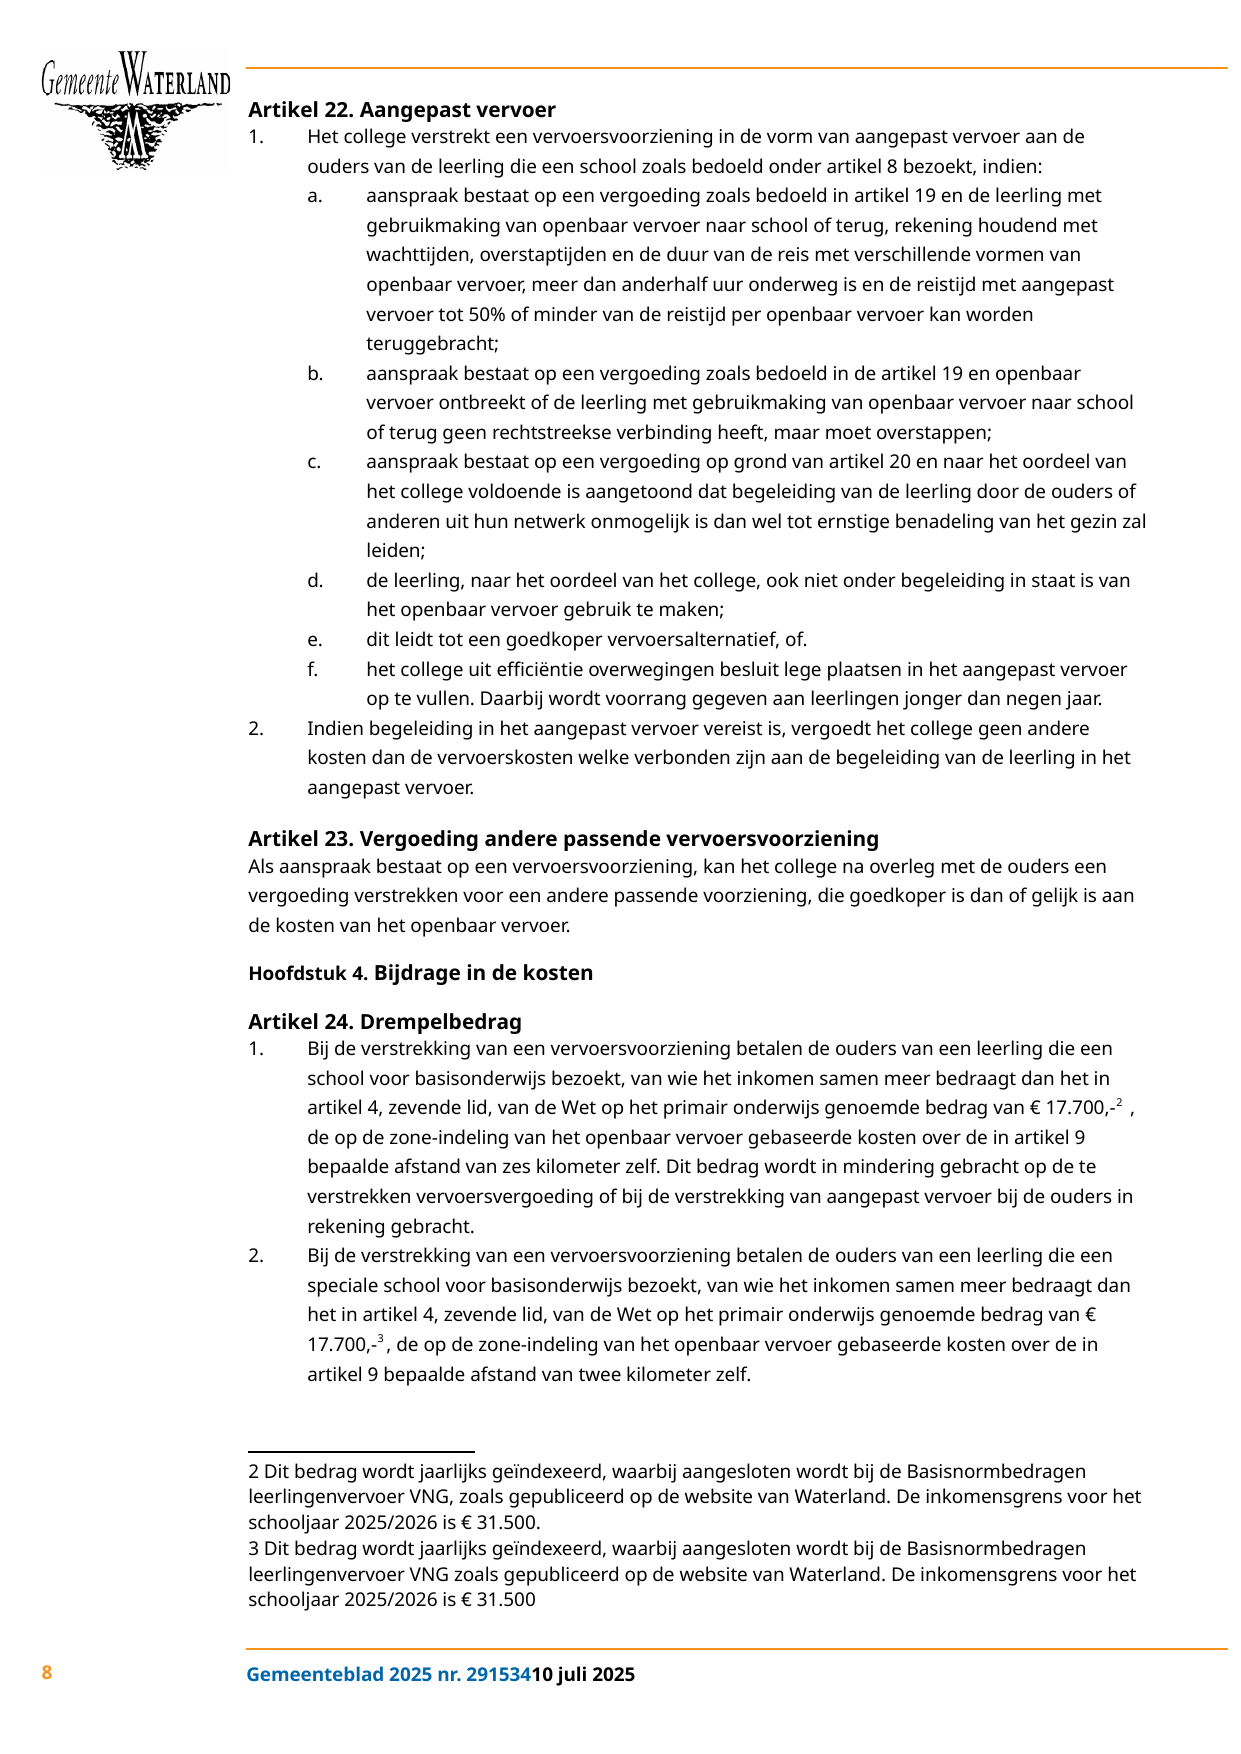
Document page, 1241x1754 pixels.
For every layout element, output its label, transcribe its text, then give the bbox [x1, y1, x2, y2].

list Bij de verstrekking van een vervoersvoorziening betalen de ouders van een leerling die een school voor basisonderwijs bezoekt, van wie het inkomen samen meer bedraagt dan het in artikel 4, zevende lid, van de Wet op het primair onderwijs genoemde bedrag van € 17.700,- , de op de zone-indeling van het openbaar vervoer gebaseerde kosten over de in artikel 9 bepaalde afstand van zes kilometer zelf. Dit bedrag wordt in mindering gebracht op de te verstrekken vervoersvergoeding of bij de verstrekking van aangepast vervoer bij de ouders in rekening gebracht. [248, 1035, 1152, 1239]
text Artikel 24. Drempelbedrag [248, 1007, 1152, 1035]
text Als aanspraak bestaat op een vervoersvoorziening, kan het college na overleg met de ouders een vergoeding verstrekken voor een andere passende voorziening, die goedkoper is dan of gelijk is aan de kosten van het openbaar vervoer. [248, 853, 1152, 938]
text Artikel 23. Vergoeding andere passende vervoersvoorziening [248, 824, 1152, 853]
list Bij de verstrekking van een vervoersvoorziening betalen de ouders van een leerling die een speciale school voor basisonderwijs bezoekt, van wie het inkomen samen meer bedraagt dan het in artikel 4, zevende lid, van de Wet op het primair onderwijs genoemde bedrag van € 17.700,-, de op de zone-indeling van het openbaar vervoer gebaseerde kosten over de in artikel 9 bepaalde afstand van twee kilometer zelf. [248, 1242, 1152, 1387]
list aanspraak bestaat op een vergoeding zoals bedoeld in de artikel 19 en openbaar vervoer ontbreekt of de leerling met gebruikmaking van openbaar vervoer naar school of terug geen rechtstreekse verbinding heeft, maar moet overstappen; [307, 360, 1152, 445]
list de leerling, naar het oordeel van het college, ook niet onder begeleiding in staat is van het openbaar vervoer gebruik te maken; [307, 567, 1152, 622]
list Het college verstrekt een vervoersvoorziening in de vorm van aangepast vervoer aan de ouders van de leerling die een school zoals bedoeld onder artikel 8 bezoekt, indien: [248, 123, 1152, 178]
text Hoofdstuk 4. Bijdrage in de kosten [248, 958, 1152, 986]
list Dit bedrag wordt jaarlijks geïndexeerd, waarbij aangesloten wordt bij de Basisnormbedragen leerlingenvervoer VNG zoals gepubliceerd op de website van Waterland. De inkomensgrens voor het schooljaar 2025/2026 is € 31.500 [248, 1535, 1152, 1612]
list Indien begeleiding in het aangepast vervoer vereist is, vergoedt het college geen andere kosten dan de vervoerskosten welke verbonden zijn aan de begeleiding van de leerling in het aangepast vervoer. [248, 715, 1152, 800]
list aanspraak bestaat op een vergoeding op grond van artikel 20 en naar het oordeel van het college voldoende is aangetoond dat begeleiding van de leerling door de ouders of anderen uit hun netwerk onmogelijk is dan wel tot ernstige benadeling van het gezin zal leiden; [307, 449, 1152, 563]
text Artikel 22. Aangepast vervoer [248, 95, 1152, 123]
list het college uit efficiëntie overwegingen besluit lege plaatsen in het aangepast vervoer op te vullen. Daarbij wordt voorrang gegeven aan leerlingen jonger dan negen jaar. [307, 656, 1152, 711]
list aanspraak bestaat op een vergoeding zoals bedoeld in artikel 19 en de leerling met gebruikmaking van openbaar vervoer naar school of terug, rekening houdend met wachttijden, overstaptijden en de duur van de reis met verschillende vormen van openbaar vervoer, meer dan anderhalf uur onderweg is en de reistijd met aangepast vervoer tot 50% of minder van de reistijd per openbaar vervoer kan worden teruggebracht; [307, 182, 1152, 356]
picture [41, 47, 231, 172]
list Dit bedrag wordt jaarlijks geïndexeerd, waarbij aangesloten wordt bij de Basisnormbedragen leerlingenvervoer VNG, zoals gepubliceerd op de website van Waterland. De inkomensgrens voor het schooljaar 2025/2026 is € 31.500. [248, 1458, 1152, 1535]
list dit leidt tot een goedkoper vervoersalternatief, of. [307, 626, 1152, 652]
